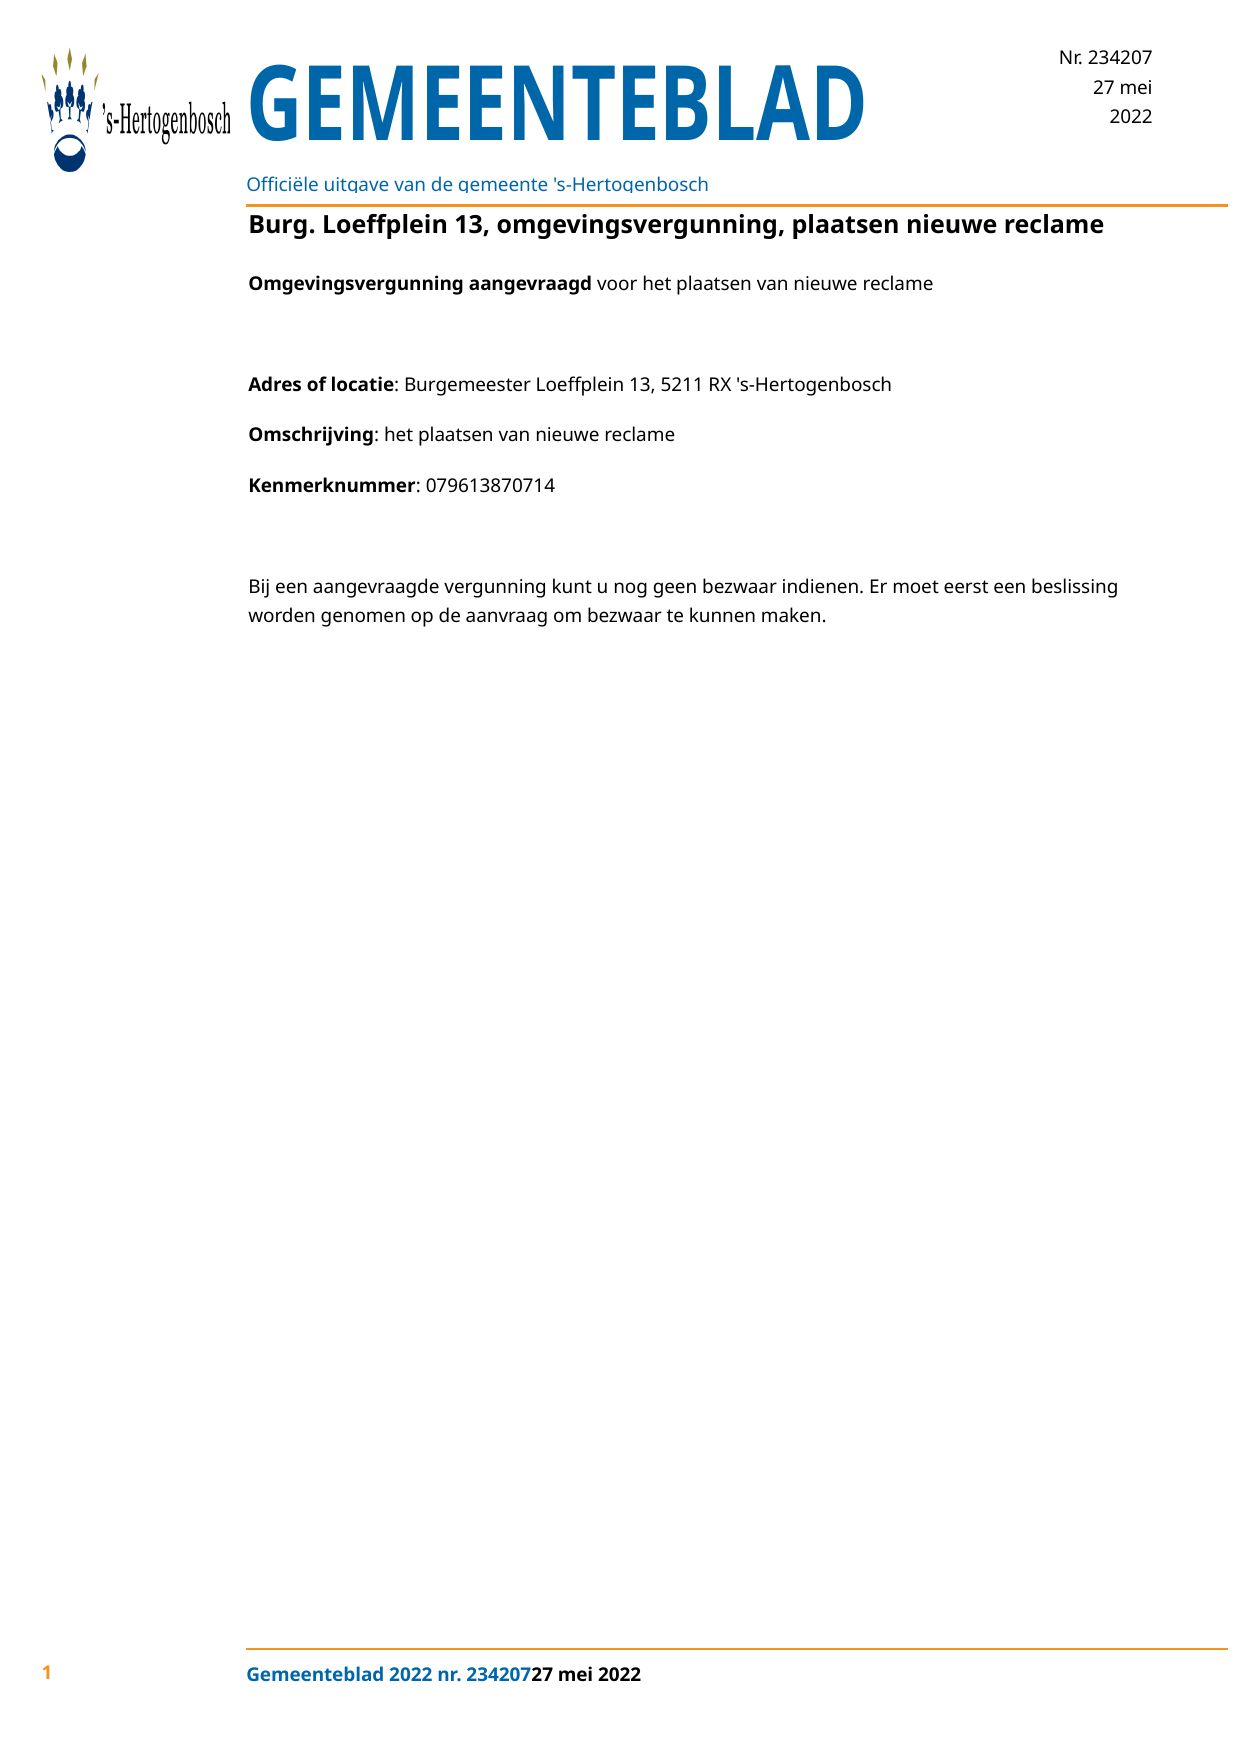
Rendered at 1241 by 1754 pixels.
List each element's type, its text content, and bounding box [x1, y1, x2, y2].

text Burg. Loeffplein 13, omgevingsvergunning, plaatsen nieuwe reclame [248, 207, 1152, 241]
text Adres of locatie: Burgemeester Loeffplein 13, 5211 RX 's-Hertogenbosch [248, 371, 1152, 397]
text Bij een aangevraagde vergunning kunt u nog geen bezwaar indienen. Er moet eerst een beslissing worden genomen op de aanvraag om bezwaar te kunnen maken. [248, 573, 1152, 628]
text Omschrijving: het plaatsen van nieuwe reclame [248, 422, 1152, 447]
text Kenmerknummer: 079613870714 [248, 472, 1152, 498]
picture [41, 47, 231, 172]
text Omgevingsvergunning aangevraagd voor het plaatsen van nieuwe reclame [248, 270, 1152, 296]
